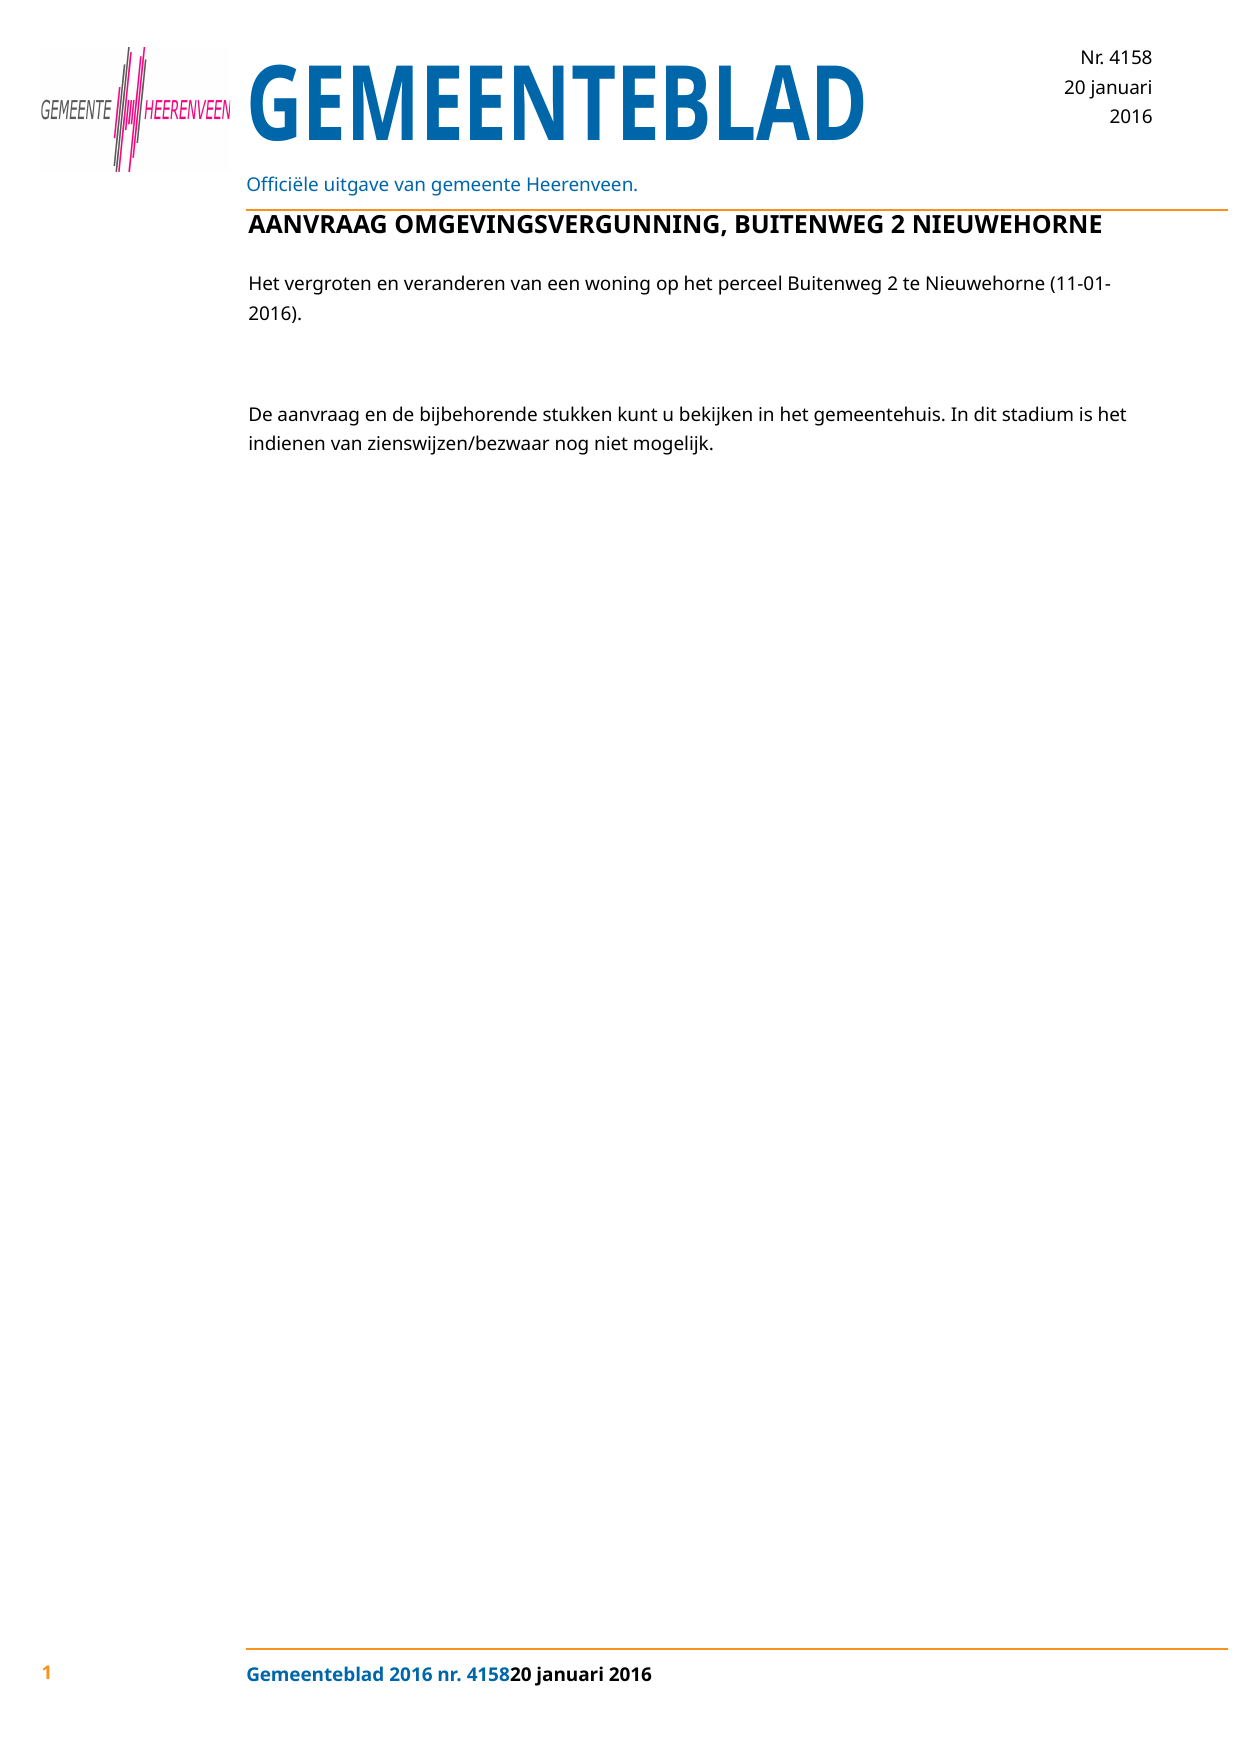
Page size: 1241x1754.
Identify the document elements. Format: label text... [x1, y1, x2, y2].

text Het vergroten en veranderen van een woning op het perceel Buitenweg 2 te Nieuwehorne (11-01-2016). [248, 270, 1152, 326]
text De aanvraag en de bijbehorende stukken kunt u bekijken in het gemeentehuis. In dit stadium is het indienen van zienswijzen/bezwaar nog niet mogelijk. [248, 401, 1152, 456]
text AANVRAAG OMGEVINGSVERGUNNING, BUITENWEG 2 NIEUWEHORNE [248, 211, 1152, 241]
picture [41, 47, 231, 172]
